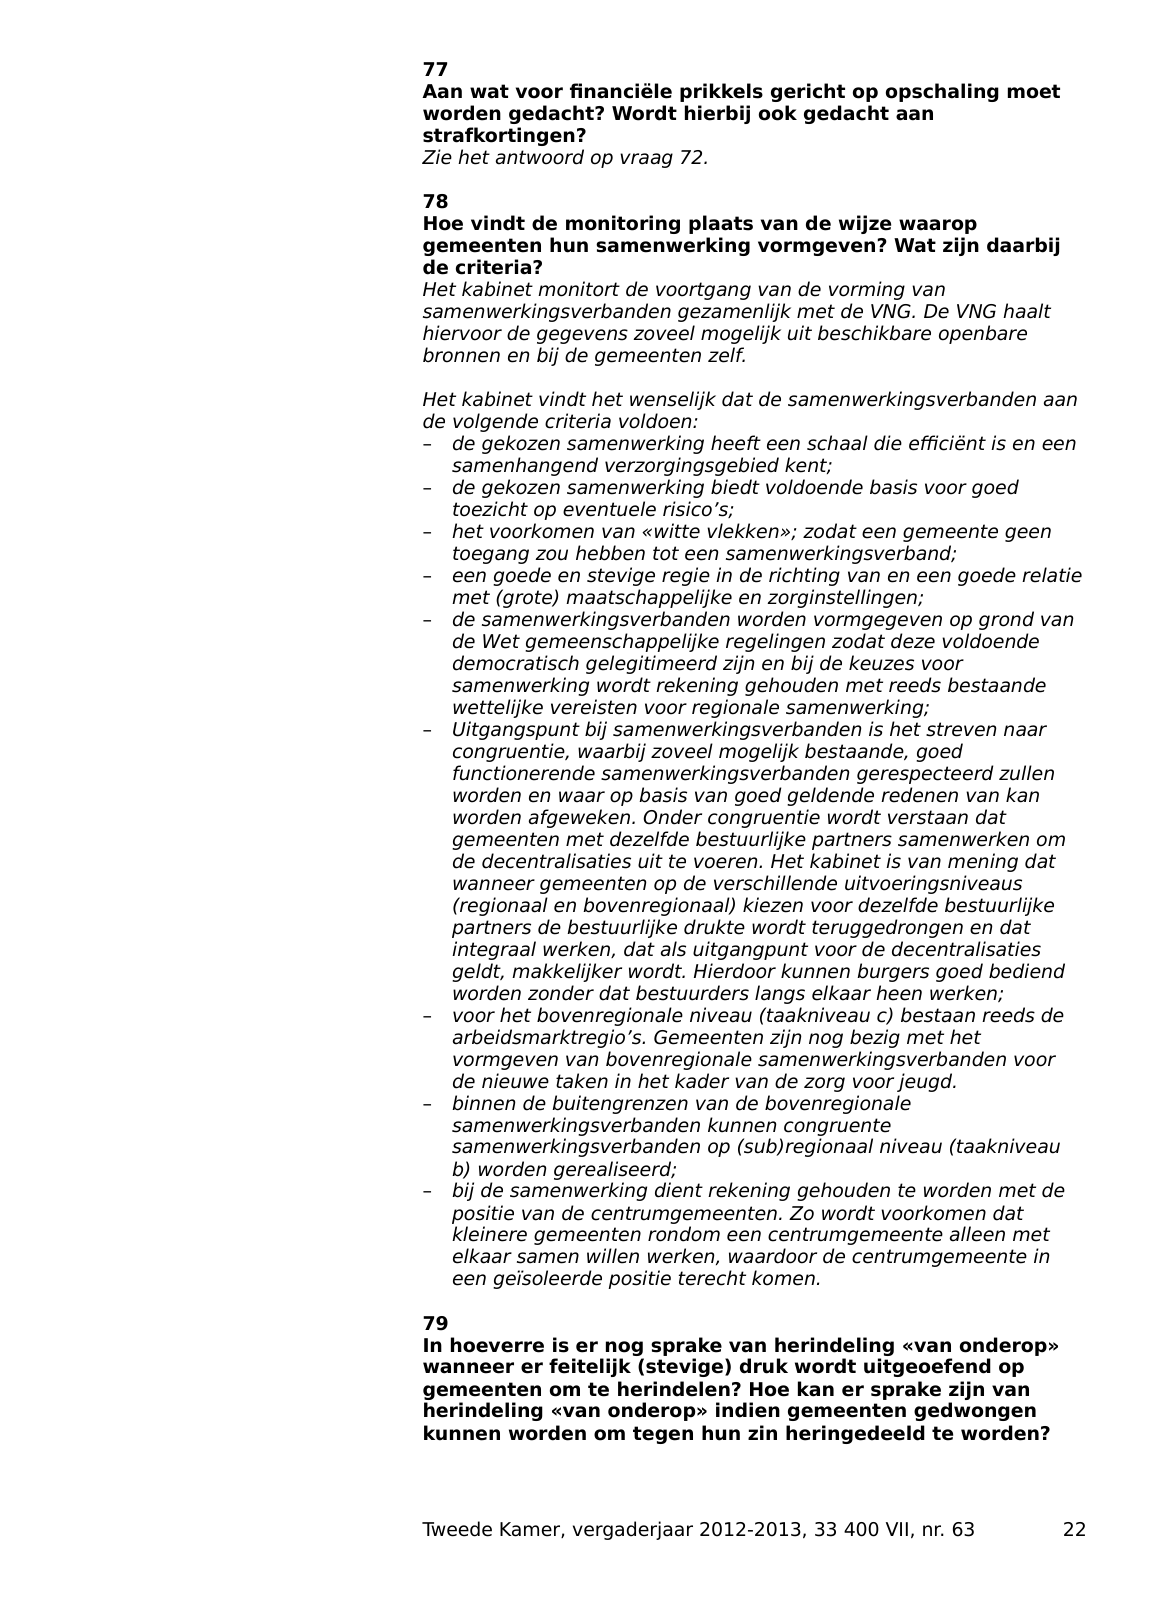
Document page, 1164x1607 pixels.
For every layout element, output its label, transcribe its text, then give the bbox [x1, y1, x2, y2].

text Het kabinet monitort de voortgang van de vorming van samenwerkingsverbanden gezamenlijk met de VNG. De VNG haalt hiervoor de gegevens zoveel mogelijk uit beschikbare openbare bronnen en bij de gemeenten zelf. [422, 279, 1087, 367]
text 79 [422, 1312, 1087, 1334]
text 77 [422, 59, 1087, 81]
text Zie het antwoord op vraag 72. [422, 147, 1087, 169]
text Het kabinet vindt het wenselijk dat de samenwerkingsverbanden aan de volgende criteria voldoen: [422, 389, 1087, 433]
text 78 [422, 191, 1087, 213]
text – de gekozen samenwerking heeft een schaal die efficiënt is en een samenhangend verzorgingsgebied kent; [422, 433, 1087, 477]
text – de samenwerkingsverbanden worden vormgegeven op grond van de Wet gemeenschappelijke regelingen zodat deze voldoende democratisch gelegitimeerd zijn en bij de keuzes voor samenwerking wordt rekening gehouden met reeds bestaande wettelijke vereisten voor regionale samenwerking; [422, 609, 1087, 719]
text Hoe vindt de monitoring plaats van de wijze waarop gemeenten hun samenwerking vormgeven? Wat zijn daarbij de criteria? [422, 213, 1087, 279]
text – het voorkomen van «witte vlekken»; zodat een gemeente geen toegang zou hebben tot een samenwerkingsverband; [422, 521, 1087, 565]
text – binnen de buitengrenzen van de bovenregionale samenwerkingsverbanden kunnen congruente samenwerkingsverbanden op (sub)regionaal niveau (taakniveau b) worden gerealiseerd; [422, 1092, 1087, 1180]
text In hoeverre is er nog sprake van herindeling «van onderop» wanneer er feitelijk (stevige) druk wordt uitgeoefend op gemeenten om te herindelen? Hoe kan er sprake zijn van herindeling «van onderop» indien gemeenten gedwongen kunnen worden om tegen hun zin heringedeeld te worden? [422, 1334, 1087, 1444]
text – voor het bovenregionale niveau (taakniveau c) bestaan reeds de arbeidsmarktregio’s. Gemeenten zijn nog bezig met het vormgeven van bovenregionale samenwerkingsverbanden voor de nieuwe taken in het kader van de zorg voor jeugd. [422, 1004, 1087, 1092]
text – Uitgangspunt bij samenwerkingsverbanden is het streven naar congruentie, waarbij zoveel mogelijk bestaande, goed functionerende samenwerkingsverbanden gerespecteerd zullen worden en waar op basis van goed geldende redenen van kan worden afgeweken. Onder congruentie wordt verstaan dat gemeenten met dezelfde bestuurlijke partners samenwerken om de decentralisaties uit te voeren. Het kabinet is van mening dat wanneer gemeenten op de verschillende uitvoeringsniveaus (regionaal en bovenregionaal) kiezen voor dezelfde bestuurlijke partners de bestuurlijke drukte wordt teruggedrongen en dat integraal werken, dat als uitgangpunt voor de decentralisaties geldt, makkelijker wordt. Hierdoor kunnen burgers goed bediend worden zonder dat bestuurders langs elkaar heen werken; [422, 719, 1087, 1004]
text Aan wat voor financiële prikkels gericht op opschaling moet worden gedacht? Wordt hierbij ook gedacht aan strafkortingen? [422, 81, 1087, 147]
text – een goede en stevige regie in de richting van en een goede relatie met (grote) maatschappelijke en zorginstellingen; [422, 565, 1087, 609]
text – bij de samenwerking dient rekening gehouden te worden met de positie van de centrumgemeenten. Zo wordt voorkomen dat kleinere gemeenten rondom een centrumgemeente alleen met elkaar samen willen werken, waardoor de centrumgemeente in een geïsoleerde positie terecht komen. [422, 1180, 1087, 1290]
text – de gekozen samenwerking biedt voldoende basis voor goed toezicht op eventuele risico’s; [422, 477, 1087, 521]
